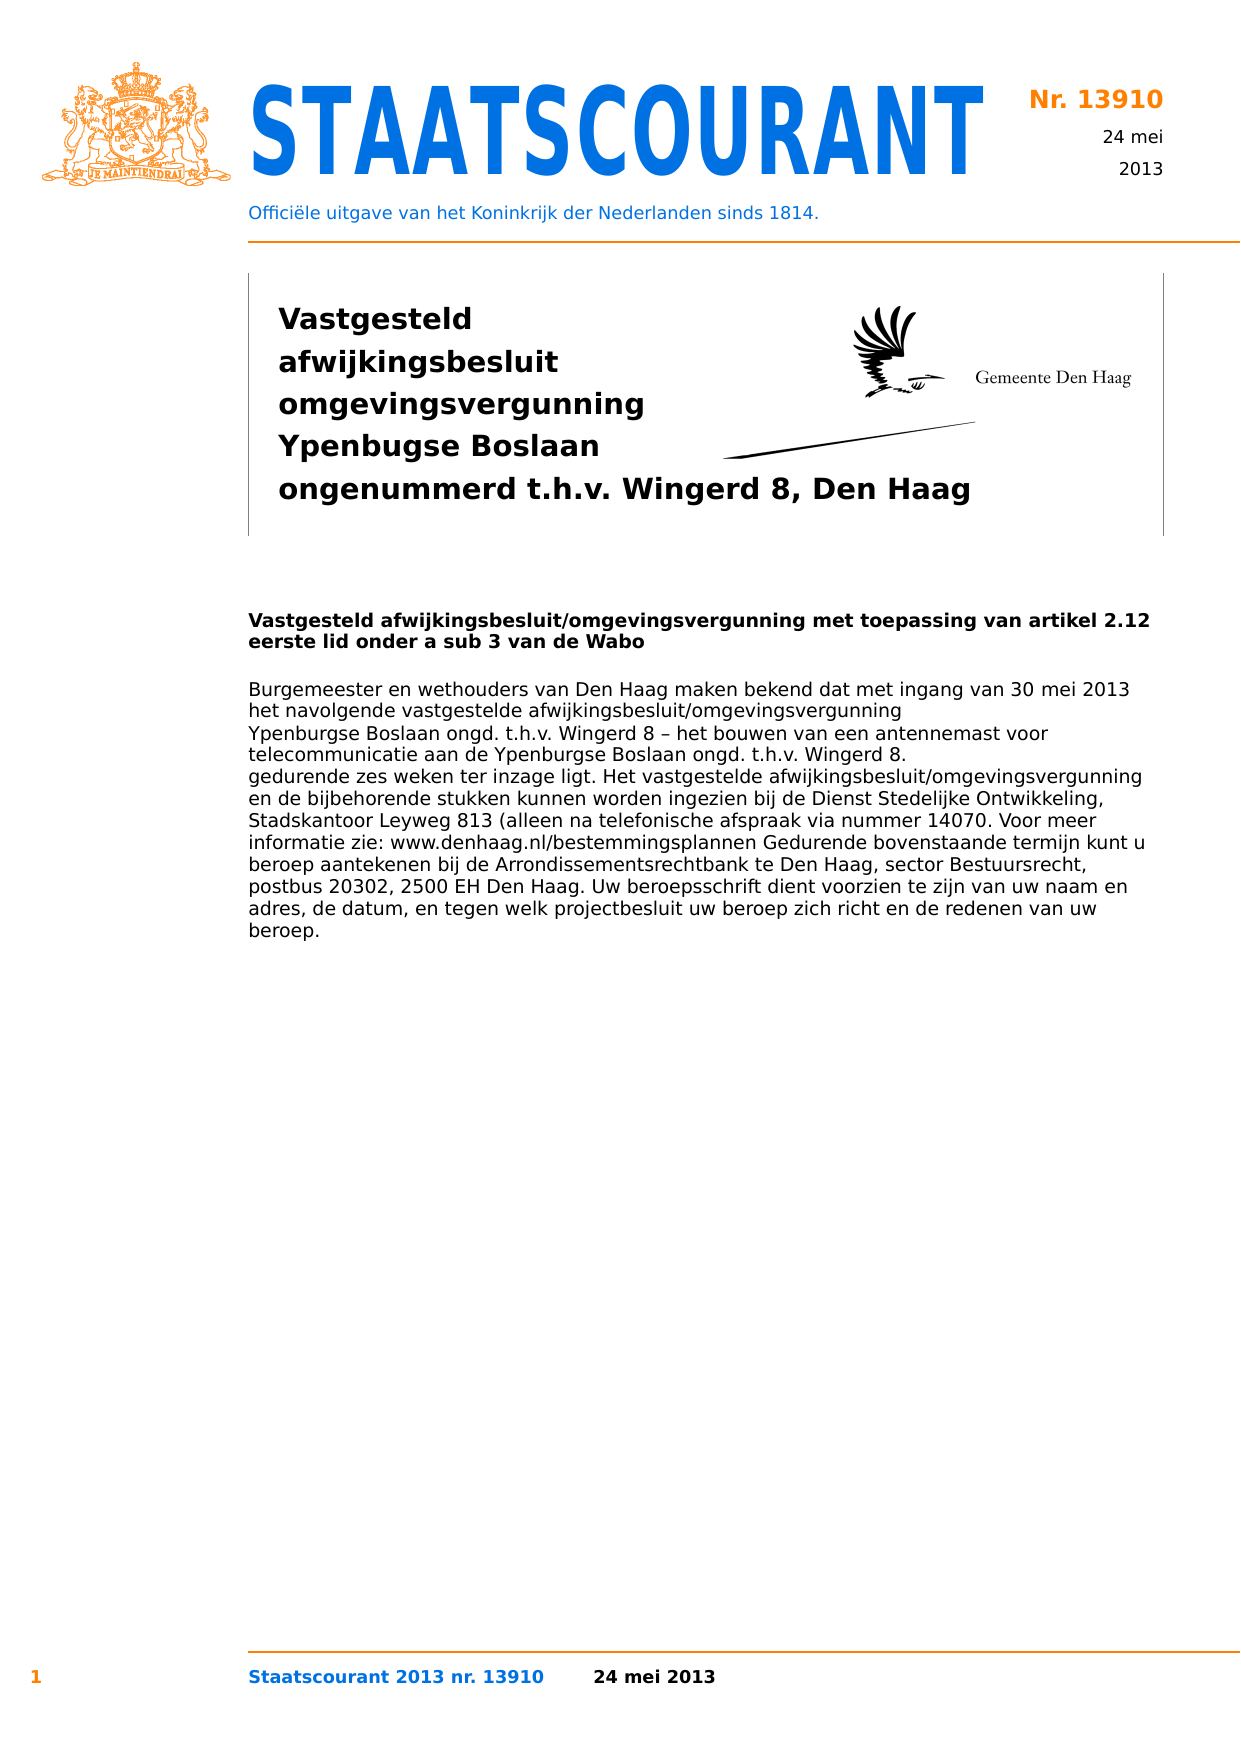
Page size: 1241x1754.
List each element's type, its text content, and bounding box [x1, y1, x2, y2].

text Ypenburgse Boslaan ongd. t.h.v. Wingerd 8 – het bouwen van een antennemast voor telecommunicatie aan de Ypenburgse Boslaan ongd. t.h.v. Wingerd 8. [248, 722, 1163, 766]
subtitle Vastgesteld afwijkingsbesluit omgevingsvergunning Ypenbugse Boslaan ongenummerd t.h.v. Wingerd 8, Den Haag [249, 273, 1163, 536]
subtitle Vastgesteld afwijkingsbesluit/omgevingsvergunning met toepassing van artikel 2.12 eerste lid onder a sub 3 van de Wabo [248, 609, 1163, 653]
text gedurende zes weken ter inzage ligt. Het vastgestelde afwijkingsbesluit/omgevingsvergunning en de bijbehorende stukken kunnen worden ingezien bij de Dienst Stedelijke Ontwikkeling, Stadskantoor Leyweg 813 (alleen na telefonische afspraak via nummer 14070. Voor meer informatie zie: www.denhaag.nl/bestemmingsplannen Gedurende bovenstaande termijn kunt u beroep aantekenen bij de Arrondissementsrechtbank te Den Haag, sector Bestuursrecht, postbus 20302, 2500 EH Den Haag. Uw beroepsschrift dient voorzien te zijn van uw naam en adres, de datum, en tegen welk projectbesluit uw beroep zich richt en de redenen van uw beroep. [248, 766, 1163, 942]
table_header STAATSCOURANT [248, 62, 998, 203]
picture [41, 62, 231, 186]
text Burgemeester en wethouders van Den Haag maken bekend dat met ingang van 30 mei 2013 het navolgende vastgestelde afwijkingsbesluit/omgevingsvergunning [248, 678, 1163, 722]
picture [720, 302, 1134, 462]
table_cell 2013 [998, 153, 1240, 203]
table_header [25, 62, 248, 241]
table_cell Officiële uitgave van het Koninkrijk der Nederlanden sinds 1814. [248, 203, 1240, 241]
table_cell 24 mei [998, 121, 1240, 153]
table_header Nr. 13910 [998, 62, 1240, 121]
